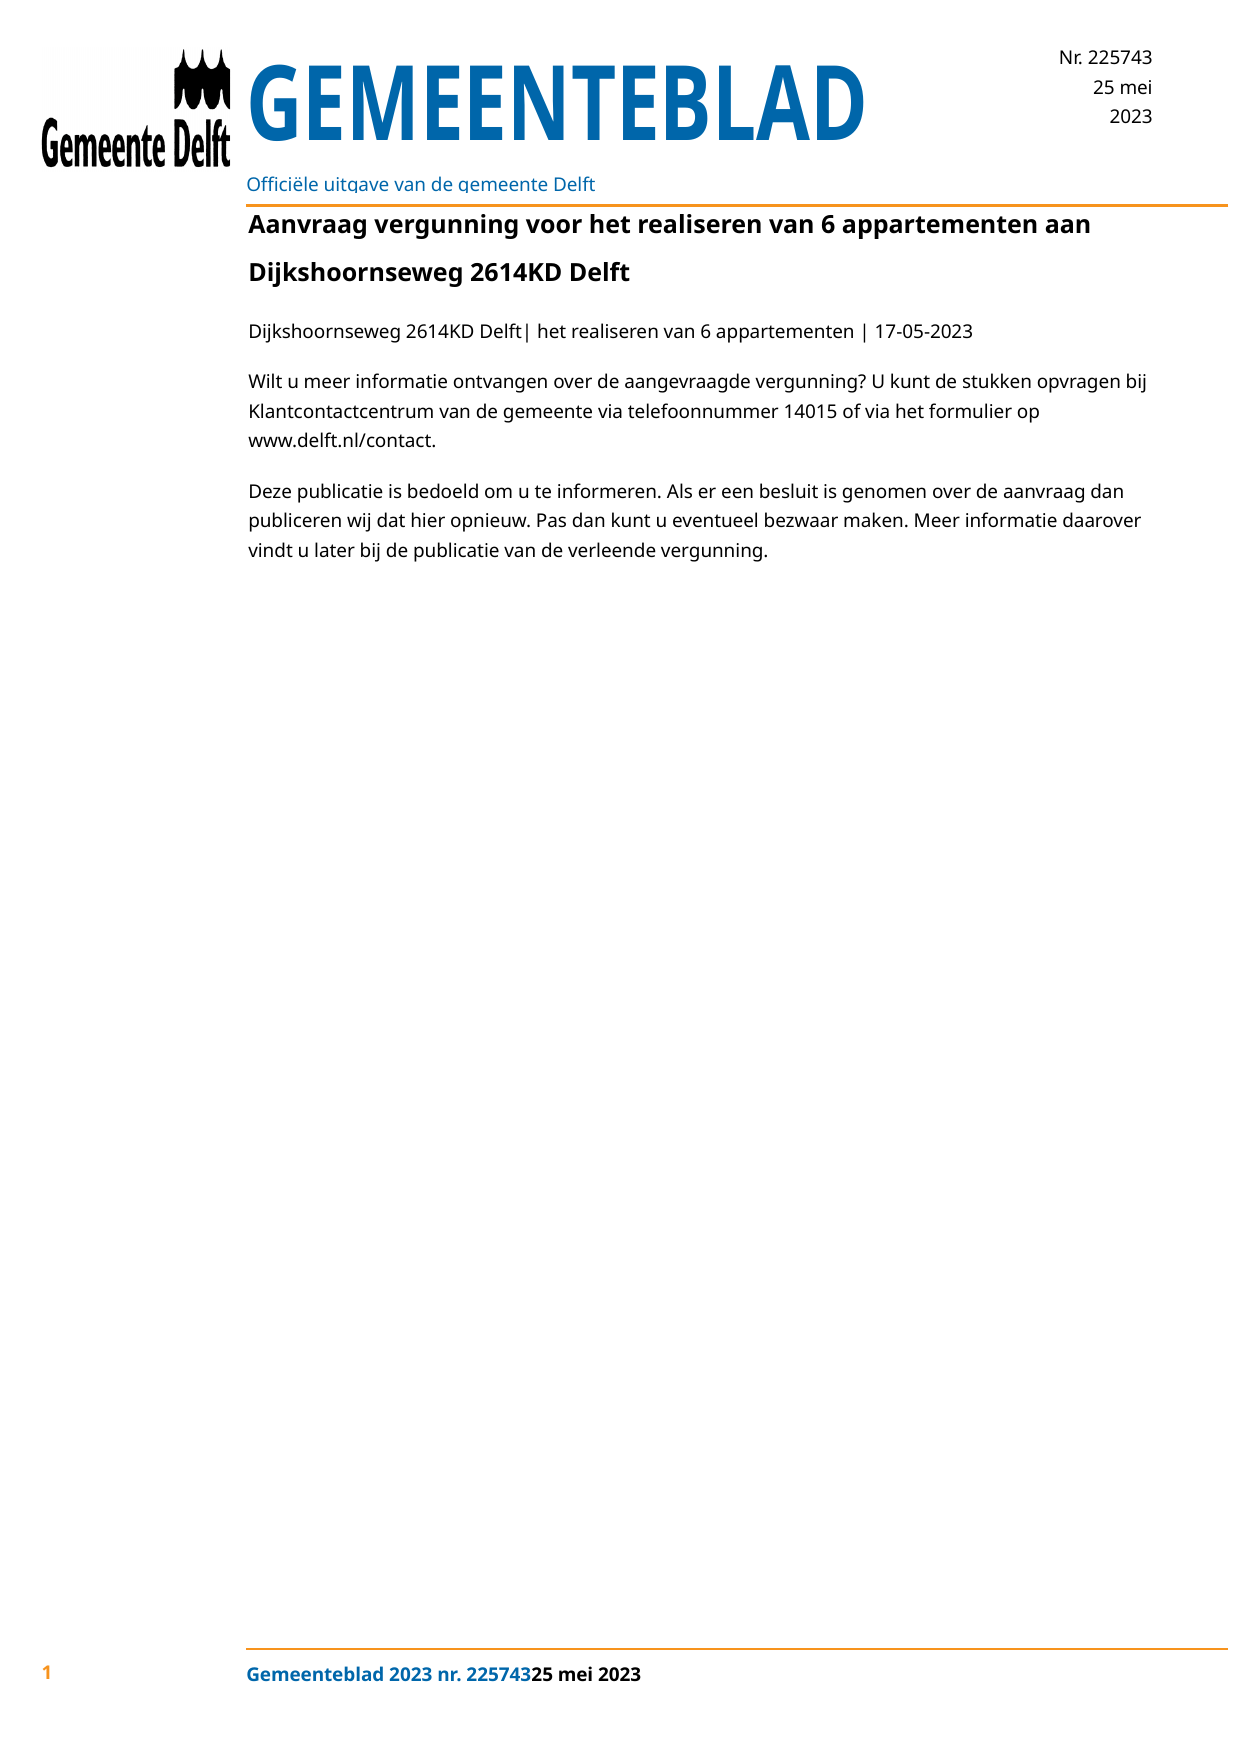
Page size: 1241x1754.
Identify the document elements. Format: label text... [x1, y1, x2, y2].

text Deze publicatie is bedoeld om u te informeren. Als er een besluit is genomen over de aanvraag dan publiceren wij dat hier opnieuw. Pas dan kunt u eventueel bezwaar maken. Meer informatie daarover vindt u later bij de publicatie van de verleende vergunning. [248, 478, 1152, 563]
text Dijkshoornseweg 2614KD Delft| het realiseren van 6 appartementen | 17-05-2023 [248, 318, 1152, 344]
text Wilt u meer informatie ontvangen over de aangevraagde vergunning? U kunt de stukken opvragen bij Klantcontactcentrum van de gemeente via telefoonnummer 14015 of via het formulier op www.delft.nl/contact. [248, 368, 1152, 453]
text Aanvraag vergunning voor het realiseren van 6 appartementen aan Dijkshoornseweg 2614KD Delft [248, 207, 1152, 288]
picture [41, 47, 231, 172]
